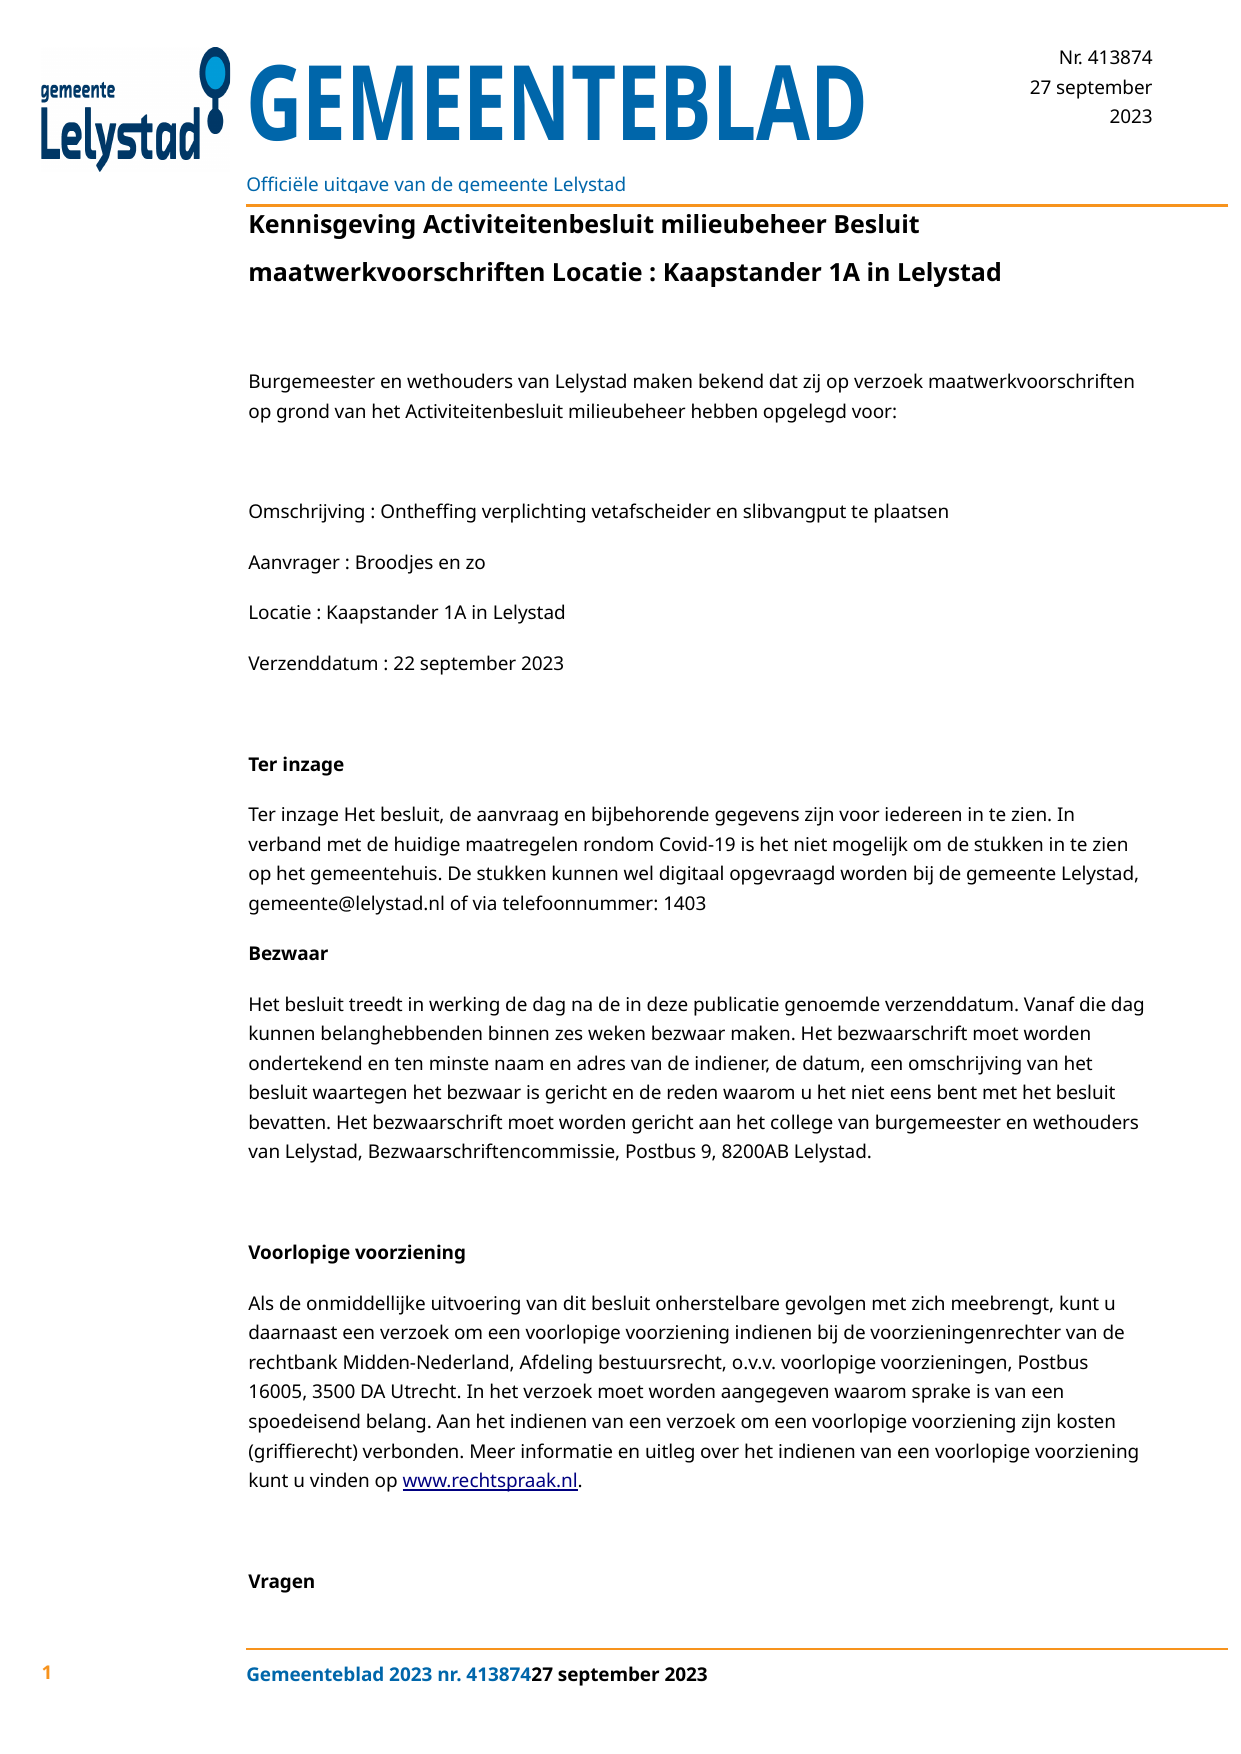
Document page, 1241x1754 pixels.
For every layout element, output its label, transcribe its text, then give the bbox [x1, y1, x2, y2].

text Het besluit treedt in werking de dag na de in deze publicatie genoemde verzenddatum. Vanaf die dag kunnen belanghebbenden binnen zes weken bezwaar maken. Het bezwaarschrift moet worden ondertekend en ten minste naam en adres van de indiener, de datum, een omschrijving van het besluit waartegen het bezwaar is gericht en de reden waarom u het niet eens bent met het besluit bevatten. Het bezwaarschrift moet worden gericht aan het college van burgemeester en wethouders van Lelystad, Bezwaarschriftencommissie, Postbus 9, 8200AB Lelystad. [248, 991, 1152, 1164]
text Omschrijving : Ontheffing verplichting vetafscheider en slibvangput te plaatsen [248, 499, 1152, 524]
text Kennisgeving Activiteitenbesluit milieubeheer Besluit maatwerkvoorschriften Locatie : Kaapstander 1A in Lelystad [248, 207, 1152, 288]
text Locatie : Kaapstander 1A in Lelystad [248, 599, 1152, 625]
text Verzenddatum : 22 september 2023 [248, 650, 1152, 676]
text Aanvrager : Broodjes en zo [248, 549, 1152, 575]
text Burgemeester en wethouders van Lelystad maken bekend dat zij op verzoek maatwerkvoorschriften op grond van het Activiteitenbesluit milieubeheer hebben opgelegd voor: [248, 368, 1152, 424]
text Ter inzage Het besluit, de aanvraag en bijbehorende gegevens zijn voor iedereen in te zien. In verband met de huidige maatregelen rondom Covid-19 is het niet mogelijk om de stukken in te zien op het gemeentehuis. De stukken kunnen wel digitaal opgevraagd worden bij de gemeente Lelystad, gemeente@lelystad.nl of via telefoonnummer: 1403 [248, 801, 1152, 916]
text Voorlopige voorziening [248, 1239, 1152, 1265]
text Vragen [248, 1568, 1152, 1594]
text Als de onmiddellijke uitvoering van dit besluit onherstelbare gevolgen met zich meebrengt, kunt u daarnaast een verzoek om een voorlopige voorziening indienen bij de voorzieningenrechter van de rechtbank Midden-Nederland, Afdeling bestuursrecht, o.v.v. voorlopige voorzieningen, Postbus 16005, 3500 DA Utrecht. In het verzoek moet worden aangegeven waarom sprake is van een spoedeisend belang. Aan het indienen van een verzoek om een voorlopige voorziening zijn kosten (griffierecht) verbonden. Meer informatie en uitleg over het indienen van een voorlopige voorziening kunt u vinden op www.rechtspraak.nl. [248, 1290, 1152, 1493]
picture [41, 47, 231, 172]
text Ter inzage [248, 751, 1152, 777]
text Bezwaar [248, 940, 1152, 966]
